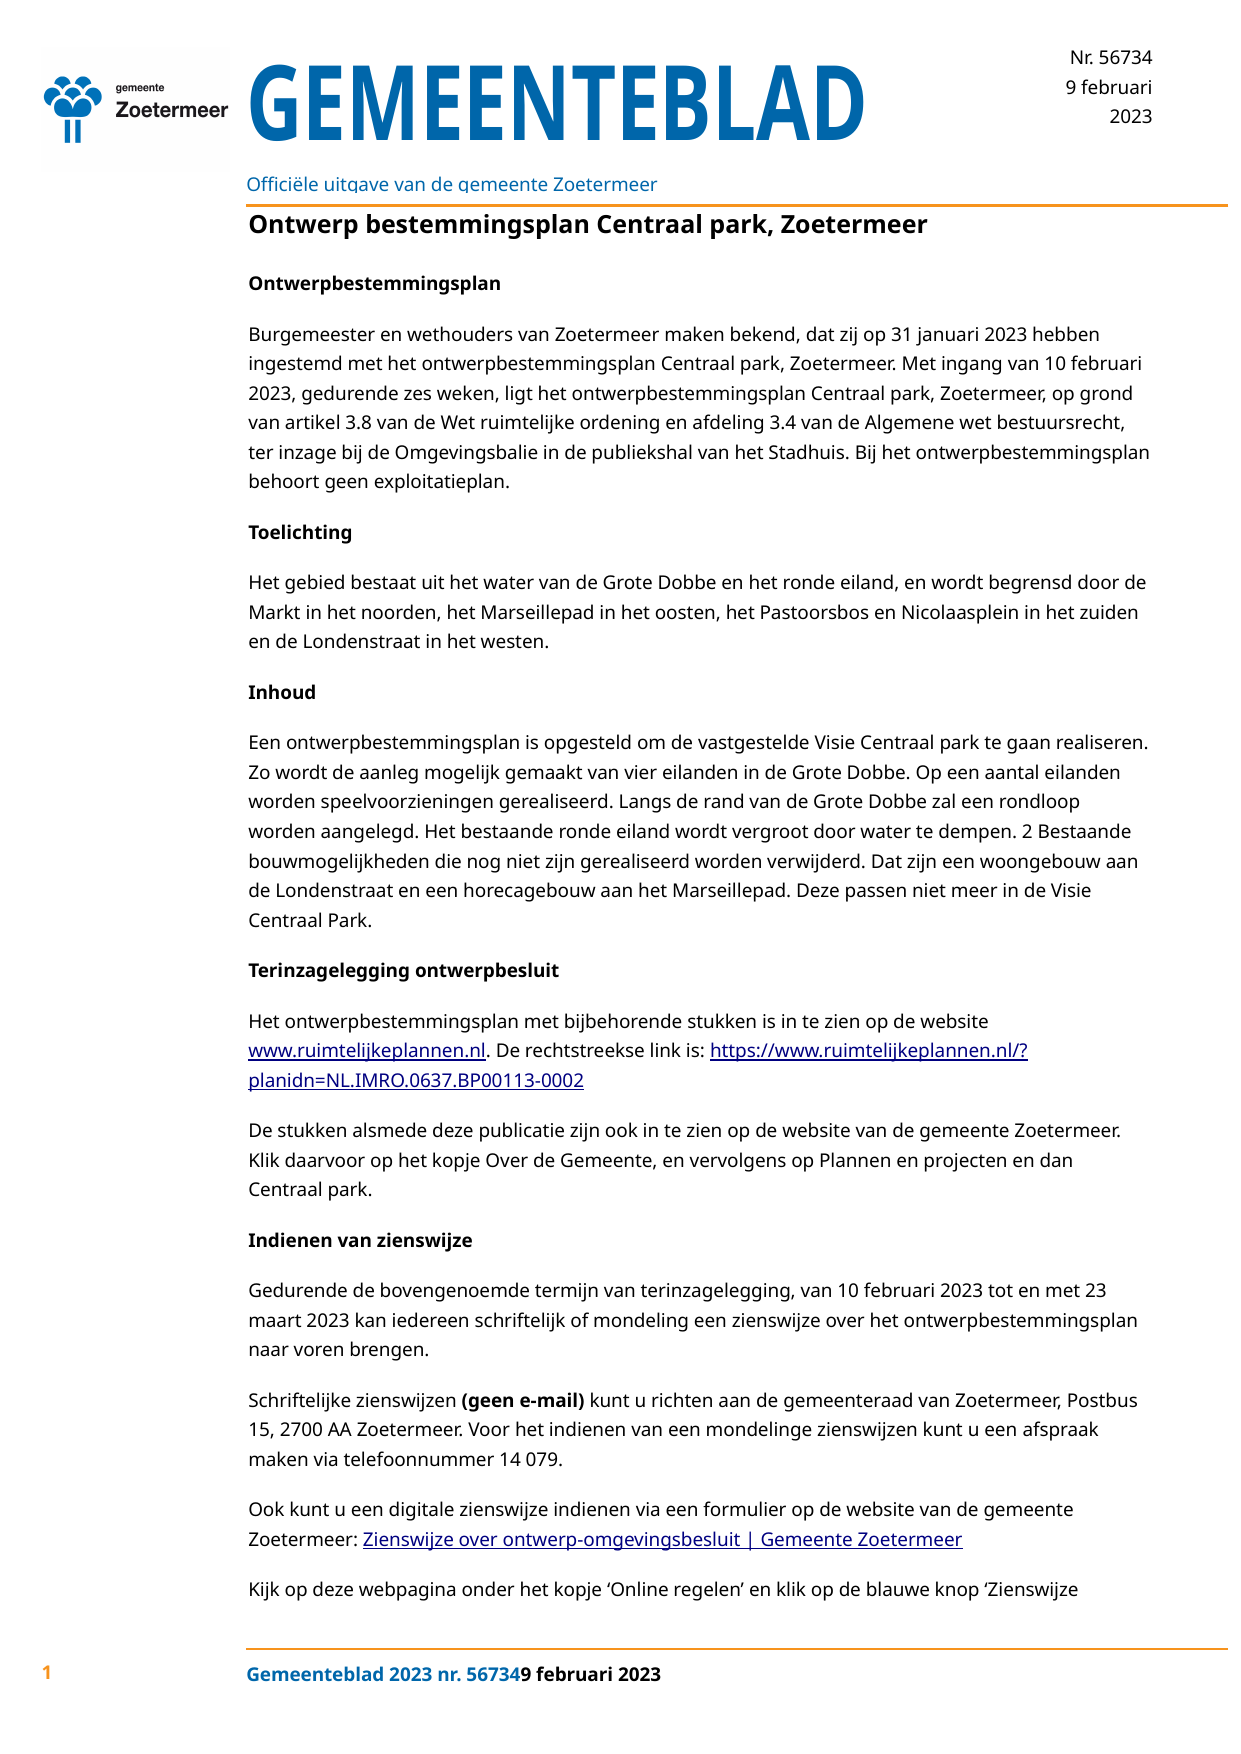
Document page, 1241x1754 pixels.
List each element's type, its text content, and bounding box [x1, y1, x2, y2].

text Ook kunt u een digitale zienswijze indienen via een formulier op de website van de gemeente Zoetermeer: Zienswijze over ontwerp-omgevingsbesluit | Gemeente Zoetermeer [248, 1497, 1152, 1552]
text Gedurende de bovengenoemde termijn van terinzagelegging, van 10 februari 2023 tot en met 23 maart 2023 kan iedereen schriftelijk of mondeling een zienswijze over het ontwerpbestemmingsplan naar voren brengen. [248, 1277, 1152, 1362]
text Indienen van zienswijze [248, 1227, 1152, 1253]
text Het ontwerpbestemmingsplan met bijbehorende stukken is in te zien op de website www.ruimtelijkeplannen.nl. De rechtstreekse link is: https://www.ruimtelijkeplannen.nl/?planidn=NL.IMRO.0637.BP00113-0002 [248, 1008, 1152, 1093]
text Inhoud [248, 679, 1152, 705]
text Burgemeester en wethouders van Zoetermeer maken bekend, dat zij op 31 januari 2023 hebben ingestemd met het ontwerpbestemmingsplan Centraal park, Zoetermeer. Met ingang van 10 februari 2023, gedurende zes weken, ligt het ontwerpbestemmingsplan Centraal park, Zoetermeer, op grond van artikel 3.8 van de Wet ruimtelijke ordening en afdeling 3.4 van de Algemene wet bestuursrecht, ter inzage bij de Omgevingsbalie in de publiekshal van het Stadhuis. Bij het ontwerpbestemmingsplan behoort geen exploitatieplan. [248, 321, 1152, 494]
text Ontwerp bestemmingsplan Centraal park, Zoetermeer [248, 207, 1152, 241]
text De stukken alsmede deze publicatie zijn ook in te zien op de website van de gemeente Zoetermeer. Klik daarvoor op het kopje Over de Gemeente, en vervolgens op Plannen en projecten en dan Centraal park. [248, 1117, 1152, 1202]
text Een ontwerpbestemmingsplan is opgesteld om de vastgestelde Visie Centraal park te gaan realiseren. Zo wordt de aanleg mogelijk gemaakt van vier eilanden in de Grote Dobbe. Op een aantal eilanden worden speelvoorzieningen gerealiseerd. Langs de rand van de Grote Dobbe zal een rondloop worden aangelegd. Het bestaande ronde eiland wordt vergroot door water te dempen. 2 Bestaande bouwmogelijkheden die nog niet zijn gerealiseerd worden verwijderd. Dat zijn een woongebouw aan de Londenstraat en een horecagebouw aan het Marseillepad. Deze passen niet meer in de Visie Centraal Park. [248, 729, 1152, 933]
picture [41, 47, 231, 172]
text Kijk op deze webpagina onder het kopje ‘Online regelen’ en klik op de blauwe knop ‘Zienswijze [248, 1577, 1152, 1602]
text Schriftelijke zienswijzen (geen e-mail) kunt u richten aan de gemeenteraad van Zoetermeer, Postbus 15, 2700 AA Zoetermeer. Voor het indienen van een mondelinge zienswijzen kunt u een afspraak maken via telefoonnummer 14 079. [248, 1387, 1152, 1472]
text Het gebied bestaat uit het water van de Grote Dobbe en het ronde eiland, en wordt begrensd door de Markt in het noorden, het Marseillepad in het oosten, het Pastoorsbos en Nicolaasplein in het zuiden en de Londenstraat in het westen. [248, 569, 1152, 654]
text Terinzagelegging ontwerpbesluit [248, 957, 1152, 983]
text Ontwerpbestemmingsplan [248, 270, 1152, 296]
text Toelichting [248, 519, 1152, 545]
